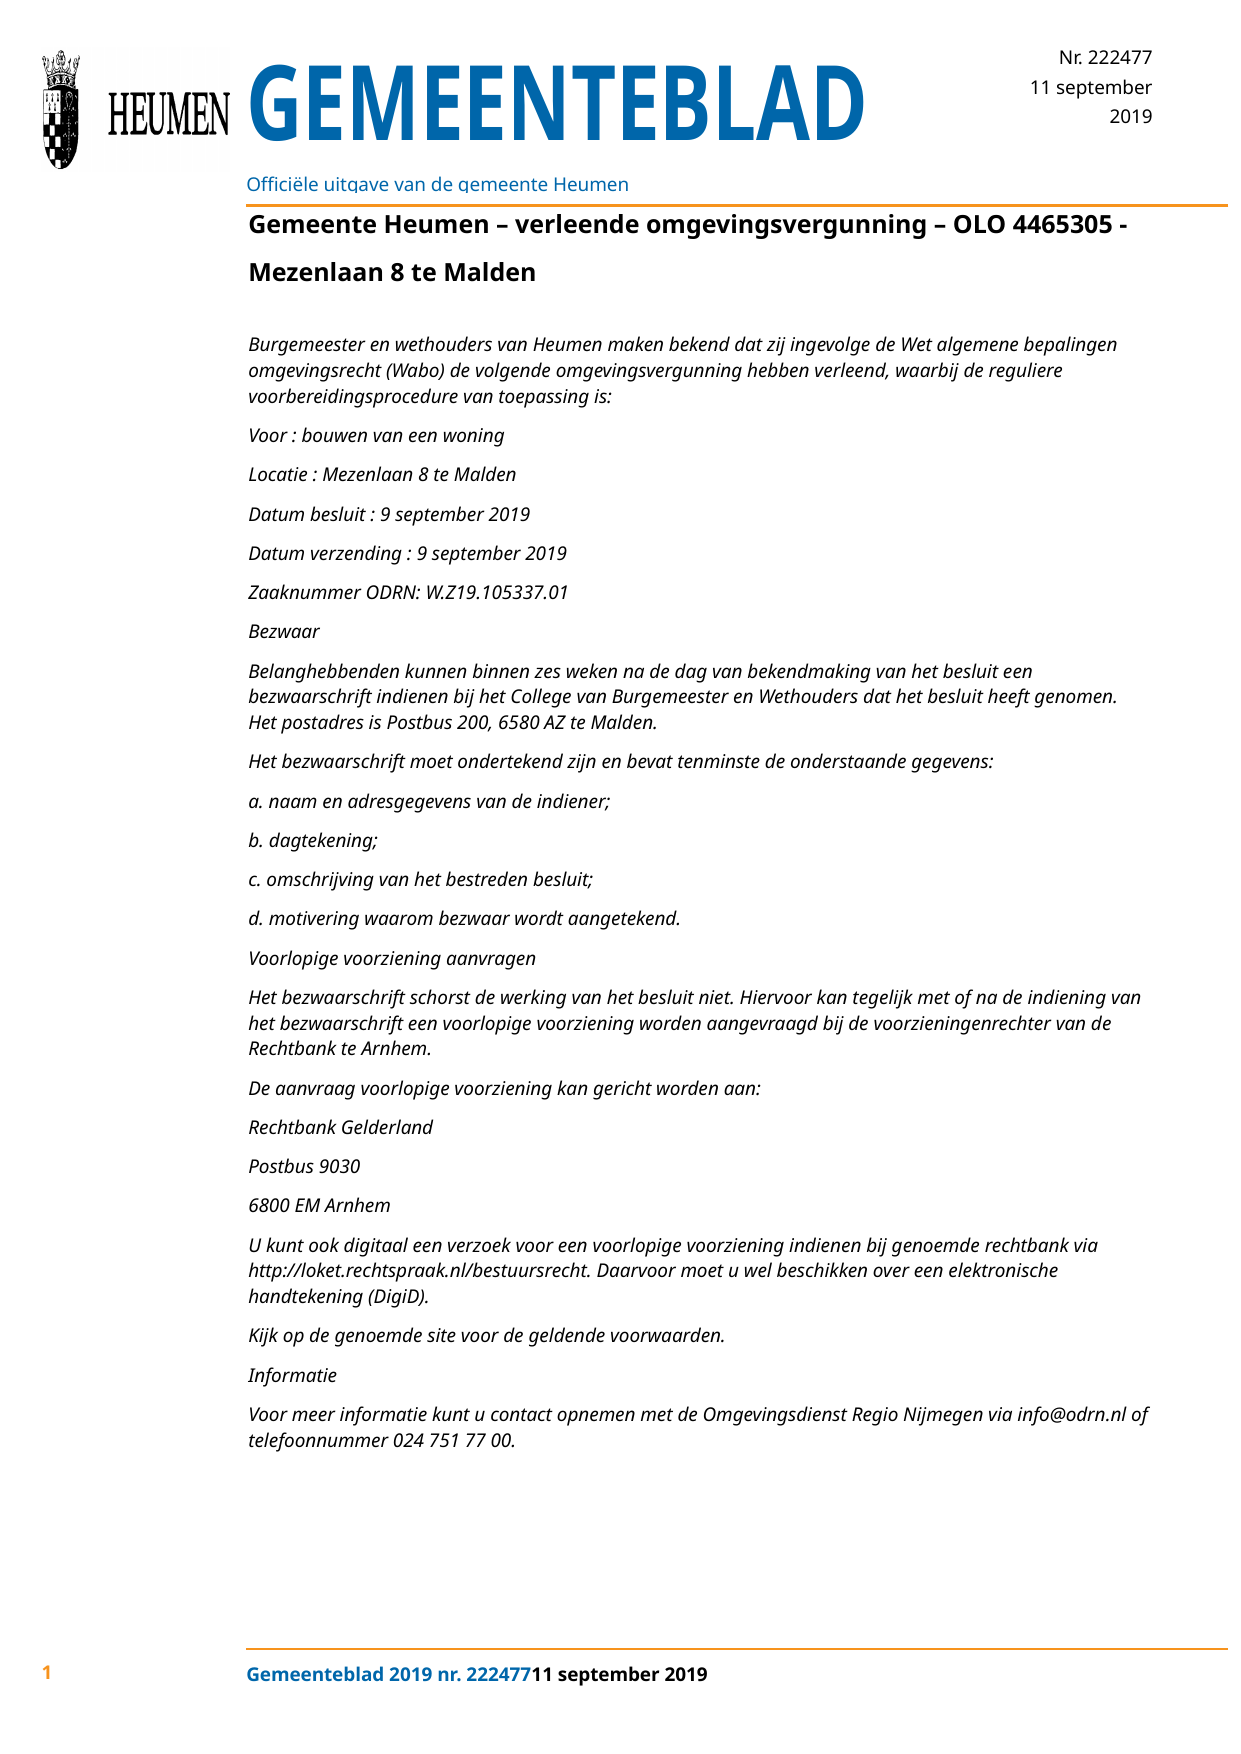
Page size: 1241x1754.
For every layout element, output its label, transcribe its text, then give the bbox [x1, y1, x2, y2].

text Datum verzending : 9 september 2019 [248, 540, 1152, 566]
text Bezwaar [248, 618, 1152, 644]
text b. dagtekening; [248, 827, 1152, 853]
text Voor meer informatie kunt u contact opnemen met de Omgevingsdienst Regio Nijmegen via info@odrn.nl of telefoonnummer 024 751 77 00. [248, 1401, 1152, 1453]
text De aanvraag voorlopige voorziening kan gericht worden aan: [248, 1075, 1152, 1101]
text Rechtbank Gelderland [248, 1114, 1152, 1140]
text c. omschrijving van het bestreden besluit; [248, 866, 1152, 892]
text Belanghebbenden kunnen binnen zes weken na de dag van bekendmaking van het besluit een bezwaarschrift indienen bij het College van Burgemeester en Wethouders dat het besluit heeft genomen. Het postadres is Postbus 200, 6580 AZ te Malden. [248, 658, 1152, 735]
text Voor : bouwen van een woning [248, 422, 1152, 448]
text Zaaknummer ODRN: W.Z19.105337.01 [248, 579, 1152, 605]
text Gemeente Heumen – verleende omgevingsvergunning – OLO 4465305 - Mezenlaan 8 te Malden [248, 207, 1152, 288]
text Het bezwaarschrift schorst de werking van het besluit niet. Hiervoor kan tegelijk met of na de indiening van het bezwaarschrift een voorlopige voorziening worden aangevraagd bij de voorzieningenrechter van de Rechtbank te Arnhem. [248, 984, 1152, 1061]
text Het bezwaarschrift moet ondertekend zijn en bevat tenminste de onderstaande gegevens: [248, 748, 1152, 774]
text Informatie [248, 1362, 1152, 1388]
text Voorlopige voorziening aanvragen [248, 945, 1152, 971]
text 6800 EM Arnhem [248, 1193, 1152, 1218]
text Postbus 9030 [248, 1153, 1152, 1179]
text d. motivering waarom bezwaar wordt aangetekend. [248, 906, 1152, 931]
picture [41, 47, 231, 172]
text U kunt ook digitaal een verzoek voor een voorlopige voorziening indienen bij genoemde rechtbank via http://loket.rechtspraak.nl/bestuursrecht. Daarvoor moet u wel beschikken over een elektronische handtekening (DigiD). [248, 1232, 1152, 1309]
text Locatie : Mezenlaan 8 te Malden [248, 461, 1152, 487]
text a. naam en adresgegevens van de indiener; [248, 788, 1152, 813]
text Kijk op de genoemde site voor de geldende voorwaarden. [248, 1323, 1152, 1348]
text Datum besluit : 9 september 2019 [248, 501, 1152, 526]
text Burgemeester en wethouders van Heumen maken bekend dat zij ingevolge de Wet algemene bepalingen omgevingsrecht (Wabo) de volgende omgevingsvergunning hebben verleend, waarbij de reguliere voorbereidingsprocedure van toepassing is: [248, 331, 1152, 409]
